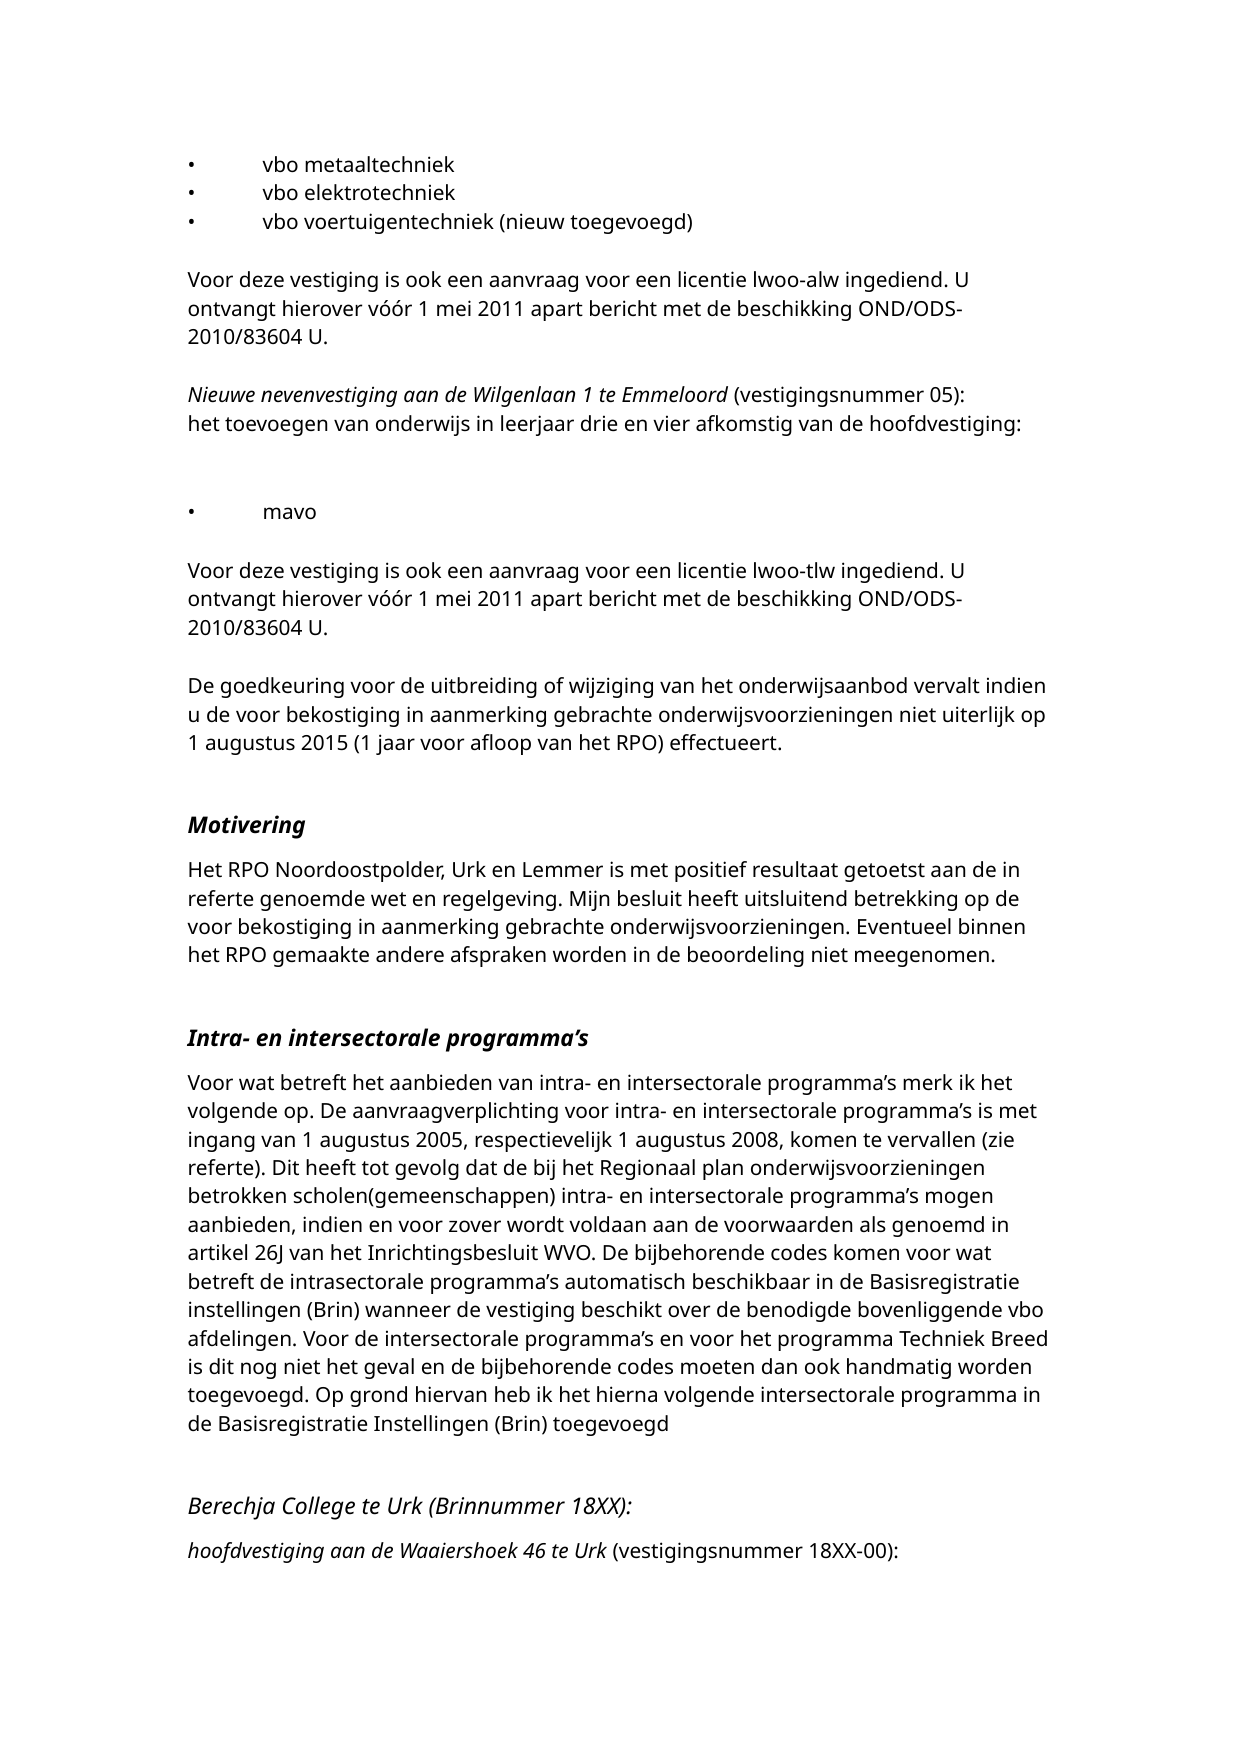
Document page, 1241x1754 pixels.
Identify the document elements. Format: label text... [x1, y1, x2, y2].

text Het RPO Noordoostpolder, Urk en Lemmer is met positief resultaat getoetst aan de in referte genoemde wet en regelgeving. Mijn besluit heeft uitsluitend betrekking op de voor bekostiging in aanmerking gebrachte onderwijsvoorzieningen. Eventueel binnen het RPO gemaakte andere afspraken worden in de beoordeling niet meegenomen. [187, 855, 1053, 969]
list vbo metaaltechniek [187, 150, 1053, 178]
text Voor deze vestiging is ook een aanvraag voor een licentie lwoo-alw ingediend. U ontvangt hierover vóór 1 mei 2011 apart bericht met de beschikking OND/ODS-2010/83604 U. [187, 265, 1053, 351]
subtitle Intra- en intersectorale programma’s [187, 1022, 1053, 1053]
subtitle Berechja College te Urk (Brinnummer 18XX): [187, 1490, 1053, 1521]
text Nieuwe nevenvestiging aan de Wilgenlaan 1 te Emmeloord (vestigingsnummer 05): [187, 381, 1053, 409]
list vbo voertuigentechniek (nieuw toegevoegd) [187, 207, 1053, 235]
text hoofdvestiging aan de Waaiershoek 46 te Urk (vestigingsnummer 18XX-00): [187, 1536, 1053, 1565]
text Voor wat betreft het aanbieden van intra- en intersectorale programma’s merk ik het volgende op. De aanvraagverplichting voor intra- en intersectorale programma’s is met ingang van 1 augustus 2005, respectievelijk 1 augustus 2008, komen te vervallen (zie referte). Dit heeft tot gevolg dat de bij het Regionaal plan onderwijsvoorzieningen betrokken scholen(gemeenschappen) intra- en intersectorale programma’s mogen aanbieden, indien en voor zover wordt voldaan aan de voorwaarden als genoemd in artikel 26J van het Inrichtingsbesluit WVO. De bijbehorende codes komen voor wat betreft de intrasectorale programma’s automatisch beschikbaar in de Basisregistratie instellingen (Brin) wanneer de vestiging beschikt over de benodigde bovenliggende vbo afdelingen. Voor de intersectorale programma’s en voor het programma Techniek Breed is dit nog niet het geval en de bijbehorende codes moeten dan ook handmatig worden toegevoegd. Op grond hiervan heb ik het hierna volgende intersectorale programma in de Basisregistratie Instellingen (Brin) toegevoegd [187, 1068, 1053, 1437]
text De goedkeuring voor de uitbreiding of wijziging van het onderwijsaanbod vervalt indien u de voor bekostiging in aanmerking gebrachte onderwijsvoorzieningen niet uiterlijk op 1 augustus 2015 (1 jaar voor afloop van het RPO) effectueert. [187, 671, 1053, 757]
list vbo elektrotechniek [187, 178, 1053, 207]
text Voor deze vestiging is ook een aanvraag voor een licentie lwoo-tlw ingediend. U ontvangt hierover vóór 1 mei 2011 apart bericht met de beschikking OND/ODS-2010/83604 U. [187, 556, 1053, 641]
text het toevoegen van onderwijs in leerjaar drie en vier afkomstig van de hoofdvestiging: [187, 409, 1053, 437]
list mavo [187, 497, 1053, 526]
subtitle Motivering [187, 809, 1053, 840]
